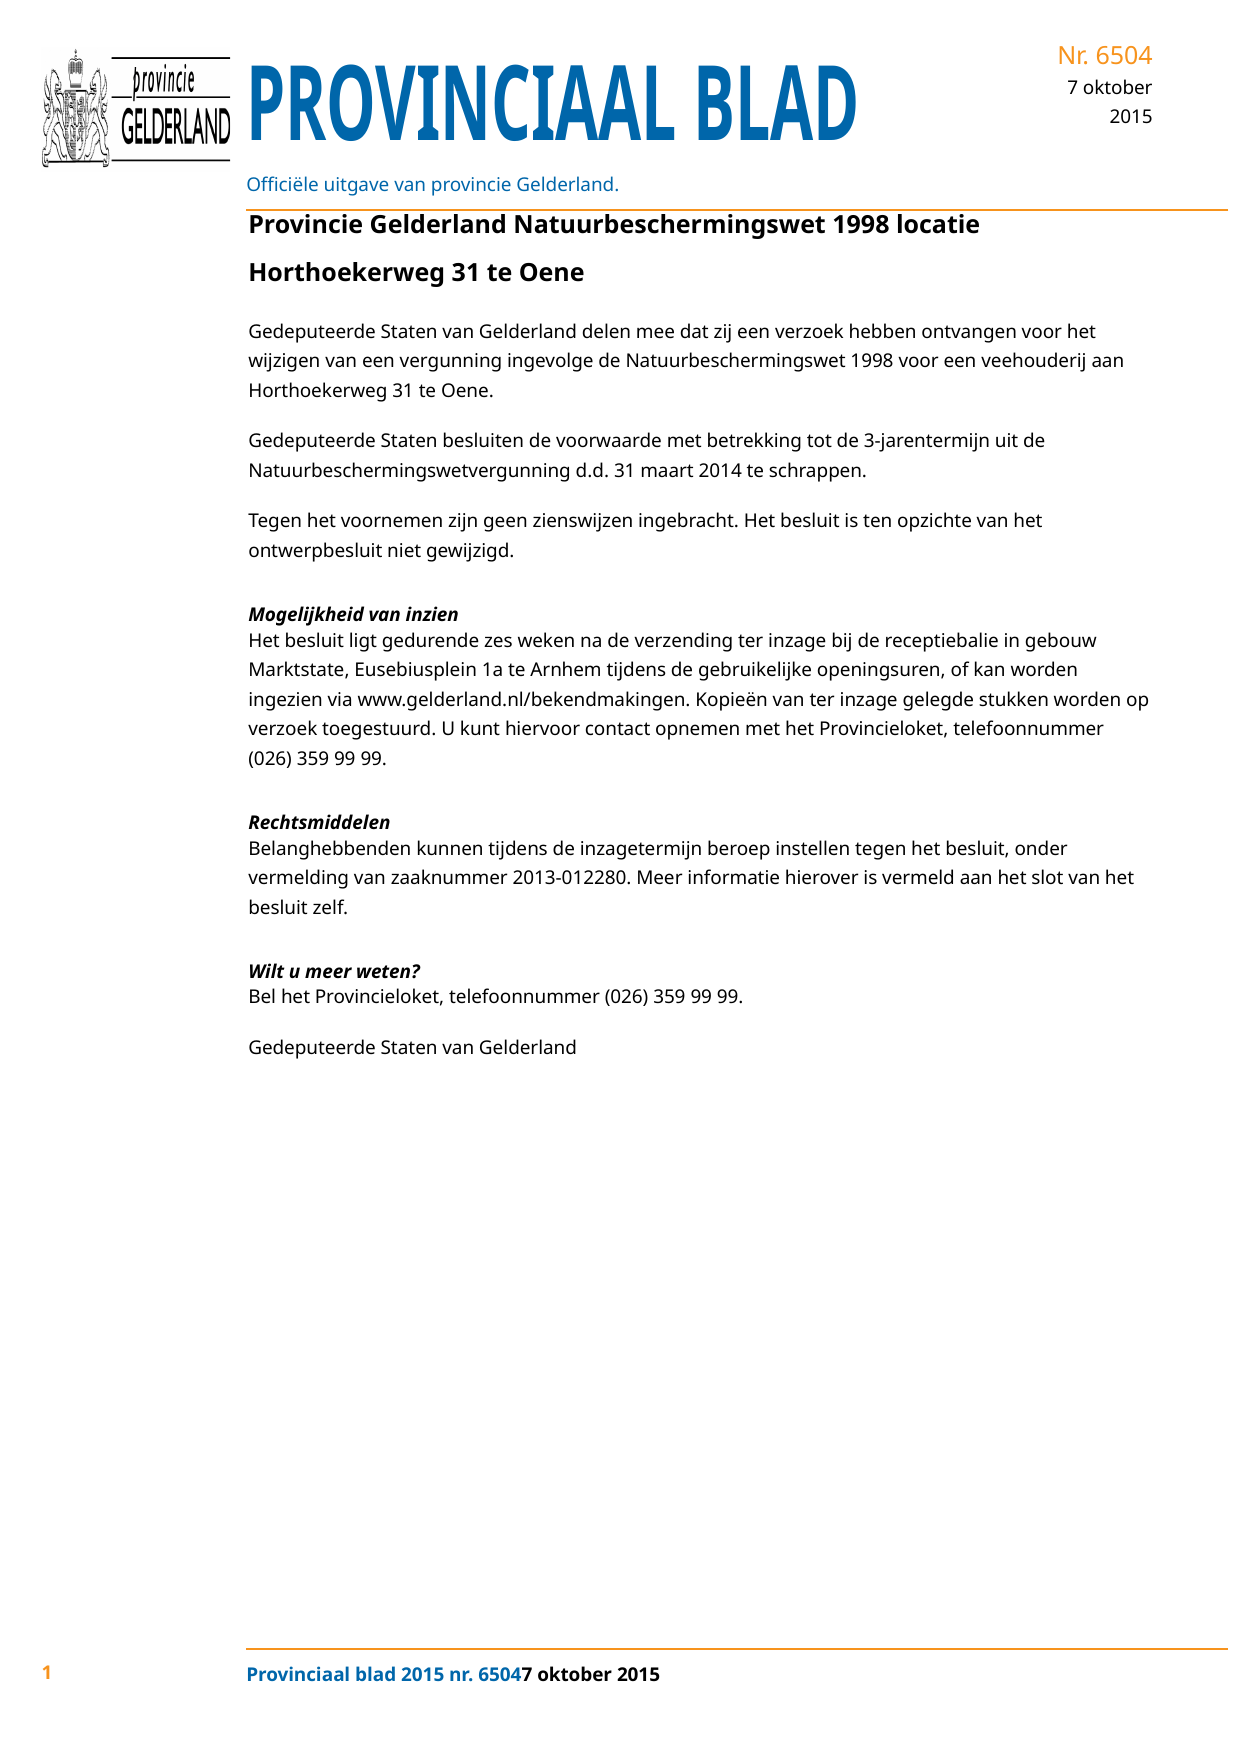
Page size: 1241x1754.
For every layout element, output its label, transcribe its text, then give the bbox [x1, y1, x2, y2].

text Wilt u meer weten? [248, 958, 1152, 984]
text Mogelijkheid van inzien [248, 601, 1152, 627]
text Gedeputeerde Staten van Gelderland [248, 1034, 1152, 1060]
picture [41, 47, 231, 172]
text Het besluit ligt gedurende zes weken na de verzending ter inzage bij de receptiebalie in gebouw Marktstate, Eusebiusplein 1a te Arnhem tijdens de gebruikelijke openingsuren, of kan worden ingezien via www.gelderland.nl/bekendmakingen. Kopieën van ter inzage gelegde stukken worden op verzoek toegestuurd. U kunt hiervoor contact opnemen met het Provincieloket, telefoonnummer (026) 359 99 99. [248, 627, 1152, 771]
text Bel het Provincieloket, telefoonnummer (026) 359 99 99. [248, 984, 1152, 1009]
text Gedeputeerde Staten besluiten de voorwaarde met betrekking tot de 3-jarentermijn uit de Natuurbeschermingswetvergunning d.d. 31 maart 2014 te schrappen. [248, 427, 1152, 483]
text Provincie Gelderland Natuurbeschermingswet 1998 locatie Horthoekerweg 31 te Oene [248, 211, 1152, 288]
text Belanghebbenden kunnen tijdens de inzagetermijn beroep instellen tegen het besluit, onder vermelding van zaaknummer 2013-012280. Meer informatie hierover is vermeld aan het slot van het besluit zelf. [248, 835, 1152, 920]
text Gedeputeerde Staten van Gelderland delen mee dat zij een verzoek hebben ontvangen voor het wijzigen van een vergunning ingevolge de Natuurbeschermingswet 1998 voor een veehouderij aan Horthoekerweg 31 te Oene. [248, 318, 1152, 403]
text Tegen het voornemen zijn geen zienswijzen ingebracht. Het besluit is ten opzichte van het ontwerpbesluit niet gewijzigd. [248, 507, 1152, 563]
text Rechtsmiddelen [248, 809, 1152, 835]
